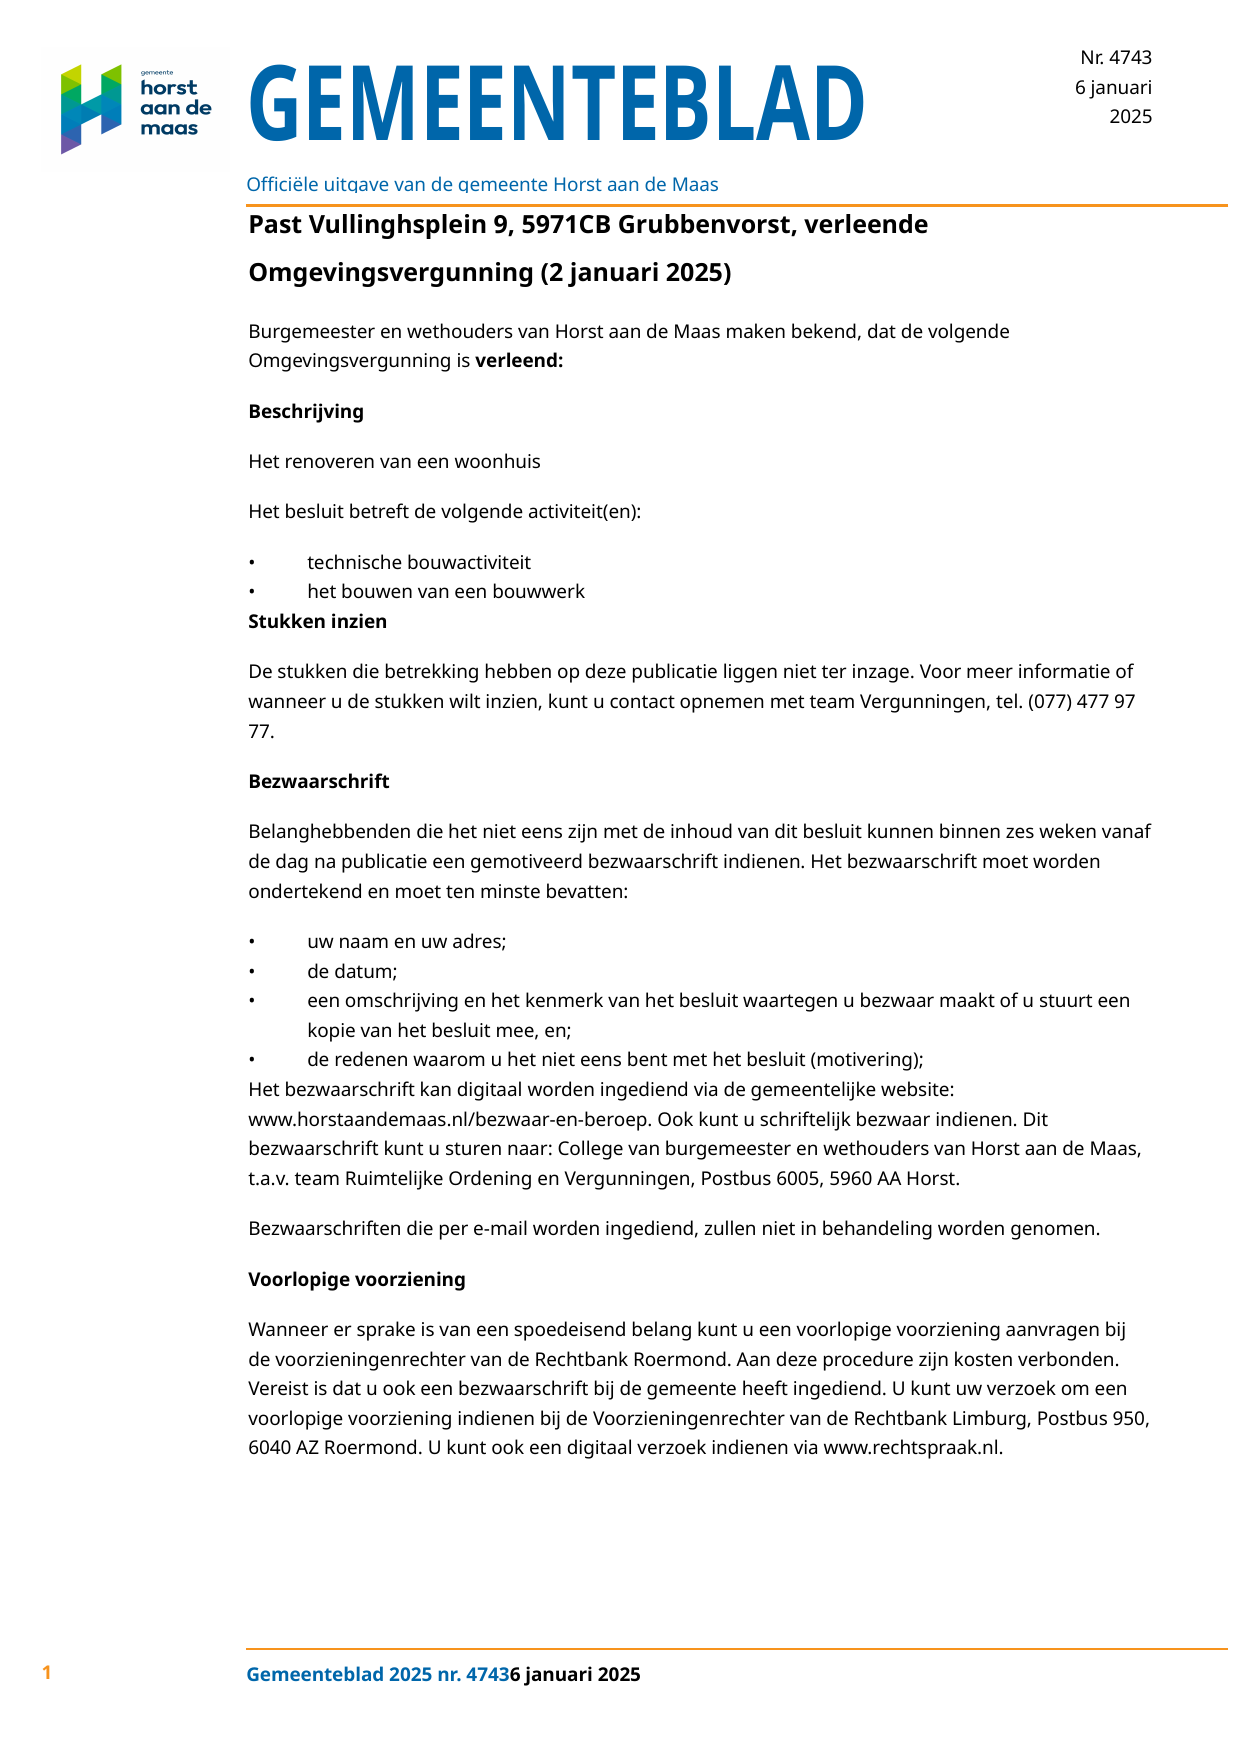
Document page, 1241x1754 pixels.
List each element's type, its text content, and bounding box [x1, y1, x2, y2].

text Bezwaarschriften die per e-mail worden ingediend, zullen niet in behandeling worden genomen. [248, 1215, 1152, 1241]
text Het besluit betreft de volgende activiteit(en): [248, 499, 1152, 524]
list het bouwen van een bouwwerk [248, 579, 1152, 604]
text De stukken die betrekking hebben op deze publicatie liggen niet ter inzage. Voor meer informatie of wanneer u de stukken wilt inzien, kunt u contact opnemen met team Vergunningen, tel. (077) 477 97 77. [248, 659, 1152, 744]
text Het renoveren van een woonhuis [248, 448, 1152, 474]
text Het bezwaarschrift kan digitaal worden ingediend via de gemeentelijke website: www.horstaandemaas.nl/bezwaar-en-beroep. Ook kunt u schriftelijk bezwaar indienen. Dit bezwaarschrift kunt u sturen naar: College van burgemeester en wethouders van Horst aan de Maas, t.a.v. team Ruimtelijke Ordening en Vergunningen, Postbus 6005, 5960 AA Horst. [248, 1076, 1152, 1191]
list de datum; [248, 958, 1152, 984]
text Wanneer er sprake is van een spoedeisend belang kunt u een voorlopige voorziening aanvragen bij de voorzieningenrechter van de Rechtbank Roermond. Aan deze procedure zijn kosten verbonden. Vereist is dat u ook een bezwaarschrift bij de gemeente heeft ingediend. U kunt uw verzoek om een voorlopige voorziening indienen bij de Voorzieningenrechter van de Rechtbank Limburg, Postbus 950, 6040 AZ Roermond. U kunt ook een digitaal verzoek indienen via www.rechtspraak.nl. [248, 1316, 1152, 1460]
text Voorlopige voorziening [248, 1266, 1152, 1292]
text Stukken inzien [248, 608, 1152, 634]
text Belanghebbenden die het niet eens zijn met de inhoud van dit besluit kunnen binnen zes weken vanaf de dag na publicatie een gemotiveerd bezwaarschrift indienen. Het bezwaarschrift moet worden ondertekend en moet ten minste bevatten: [248, 819, 1152, 904]
list uw naam en uw adres; [248, 928, 1152, 954]
picture [41, 47, 231, 172]
text Past Vullinghsplein 9, 5971CB Grubbenvorst, verleende Omgevingsvergunning (2 januari 2025) [248, 207, 1152, 288]
text Beschrijving [248, 398, 1152, 424]
list technische bouwactiviteit [248, 549, 1152, 575]
text Burgemeester en wethouders van Horst aan de Maas maken bekend, dat de volgende Omgevingsvergunning is verleend: [248, 318, 1152, 373]
list de redenen waarom u het niet eens bent met het besluit (motivering); [248, 1047, 1152, 1072]
list een omschrijving en het kenmerk van het besluit waartegen u bezwaar maakt of u stuurt een kopie van het besluit mee, en; [248, 987, 1152, 1043]
text Bezwaarschrift [248, 768, 1152, 794]
